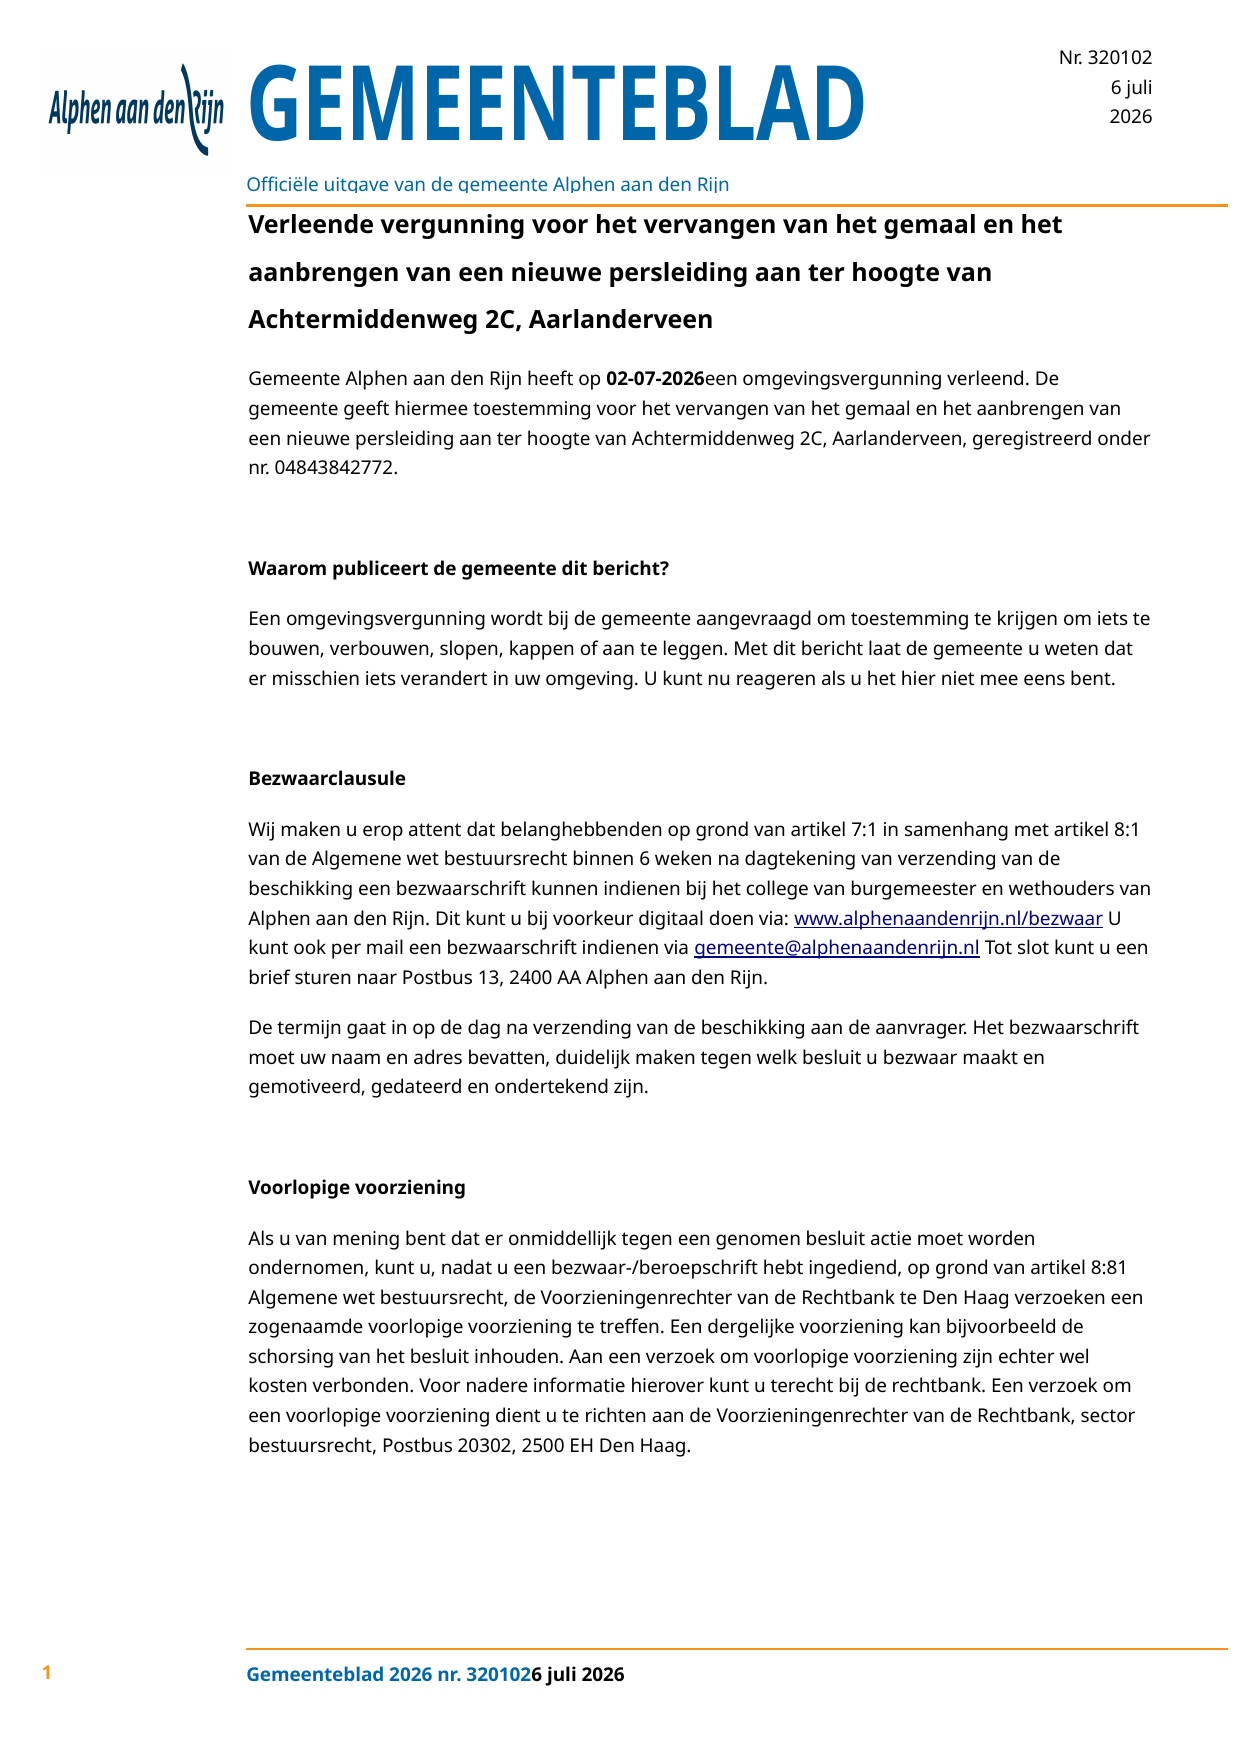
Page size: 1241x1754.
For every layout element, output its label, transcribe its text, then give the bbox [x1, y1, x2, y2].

text Verleende vergunning voor het vervangen van het gemaal en het aanbrengen van een nieuwe persleiding aan ter hoogte van Achtermiddenweg 2C, Aarlanderveen [248, 207, 1152, 336]
picture [41, 47, 231, 172]
text Bezwaarclausule [248, 766, 1152, 791]
text Een omgevingsvergunning wordt bij de gemeente aangevraagd om toestemming te krijgen om iets te bouwen, verbouwen, slopen, kappen of aan te leggen. Met dit bericht laat de gemeente u weten dat er misschien iets verandert in uw omgeving. U kunt nu reageren als u het hier niet mee eens bent. [248, 606, 1152, 690]
text Gemeente Alphen aan den Rijn heeft op 02-07-2026een omgevingsvergunning verleend. De gemeente geeft hiermee toestemming voor het vervangen van het gemaal en het aanbrengen van een nieuwe persleiding aan ter hoogte van Achtermiddenweg 2C, Aarlanderveen, geregistreerd onder nr. 04843842772. [248, 366, 1152, 480]
text Waarom publiceert de gemeente dit bericht? [248, 555, 1152, 581]
text Voorlopige voorziening [248, 1174, 1152, 1200]
text Als u van mening bent dat er onmiddellijk tegen een genomen besluit actie moet worden ondernomen, kunt u, nadat u een bezwaar-/beroepschrift hebt ingediend, op grond van artikel 8:81 Algemene wet bestuursrecht, de Voorzieningenrechter van de Rechtbank te Den Haag verzoeken een zogenaamde voorlopige voorziening te treffen. Een dergelijke voorziening kan bijvoorbeeld de schorsing van het besluit inhouden. Aan een verzoek om voorlopige voorziening zijn echter wel kosten verbonden. Voor nadere informatie hierover kunt u terecht bij de rechtbank. Een verzoek om een voorlopige voorziening dient u te richten aan de Voorzieningenrechter van de Rechtbank, sector bestuursrecht, Postbus 20302, 2500 EH Den Haag. [248, 1225, 1152, 1457]
text De termijn gaat in op de dag na verzending van de beschikking aan de aanvrager. Het bezwaarschrift moet uw naam en adres bevatten, duidelijk maken tegen welk besluit u bezwaar maakt en gemotiveerd, gedateerd en ondertekend zijn. [248, 1014, 1152, 1099]
text Wij maken u erop attent dat belanghebbenden op grond van artikel 7:1 in samenhang met artikel 8:1 van de Algemene wet bestuursrecht binnen 6 weken na dagtekening van verzending van de beschikking een bezwaarschrift kunnen indienen bij het college van burgemeester en wethouders van Alphen aan den Rijn. Dit kunt u bij voorkeur digitaal doen via: www.alphenaandenrijn.nl/bezwaar U kunt ook per mail een bezwaarschrift indienen via gemeente@alphenaandenrijn.nl Tot slot kunt u een brief sturen naar Postbus 13, 2400 AA Alphen aan den Rijn. [248, 816, 1152, 989]
